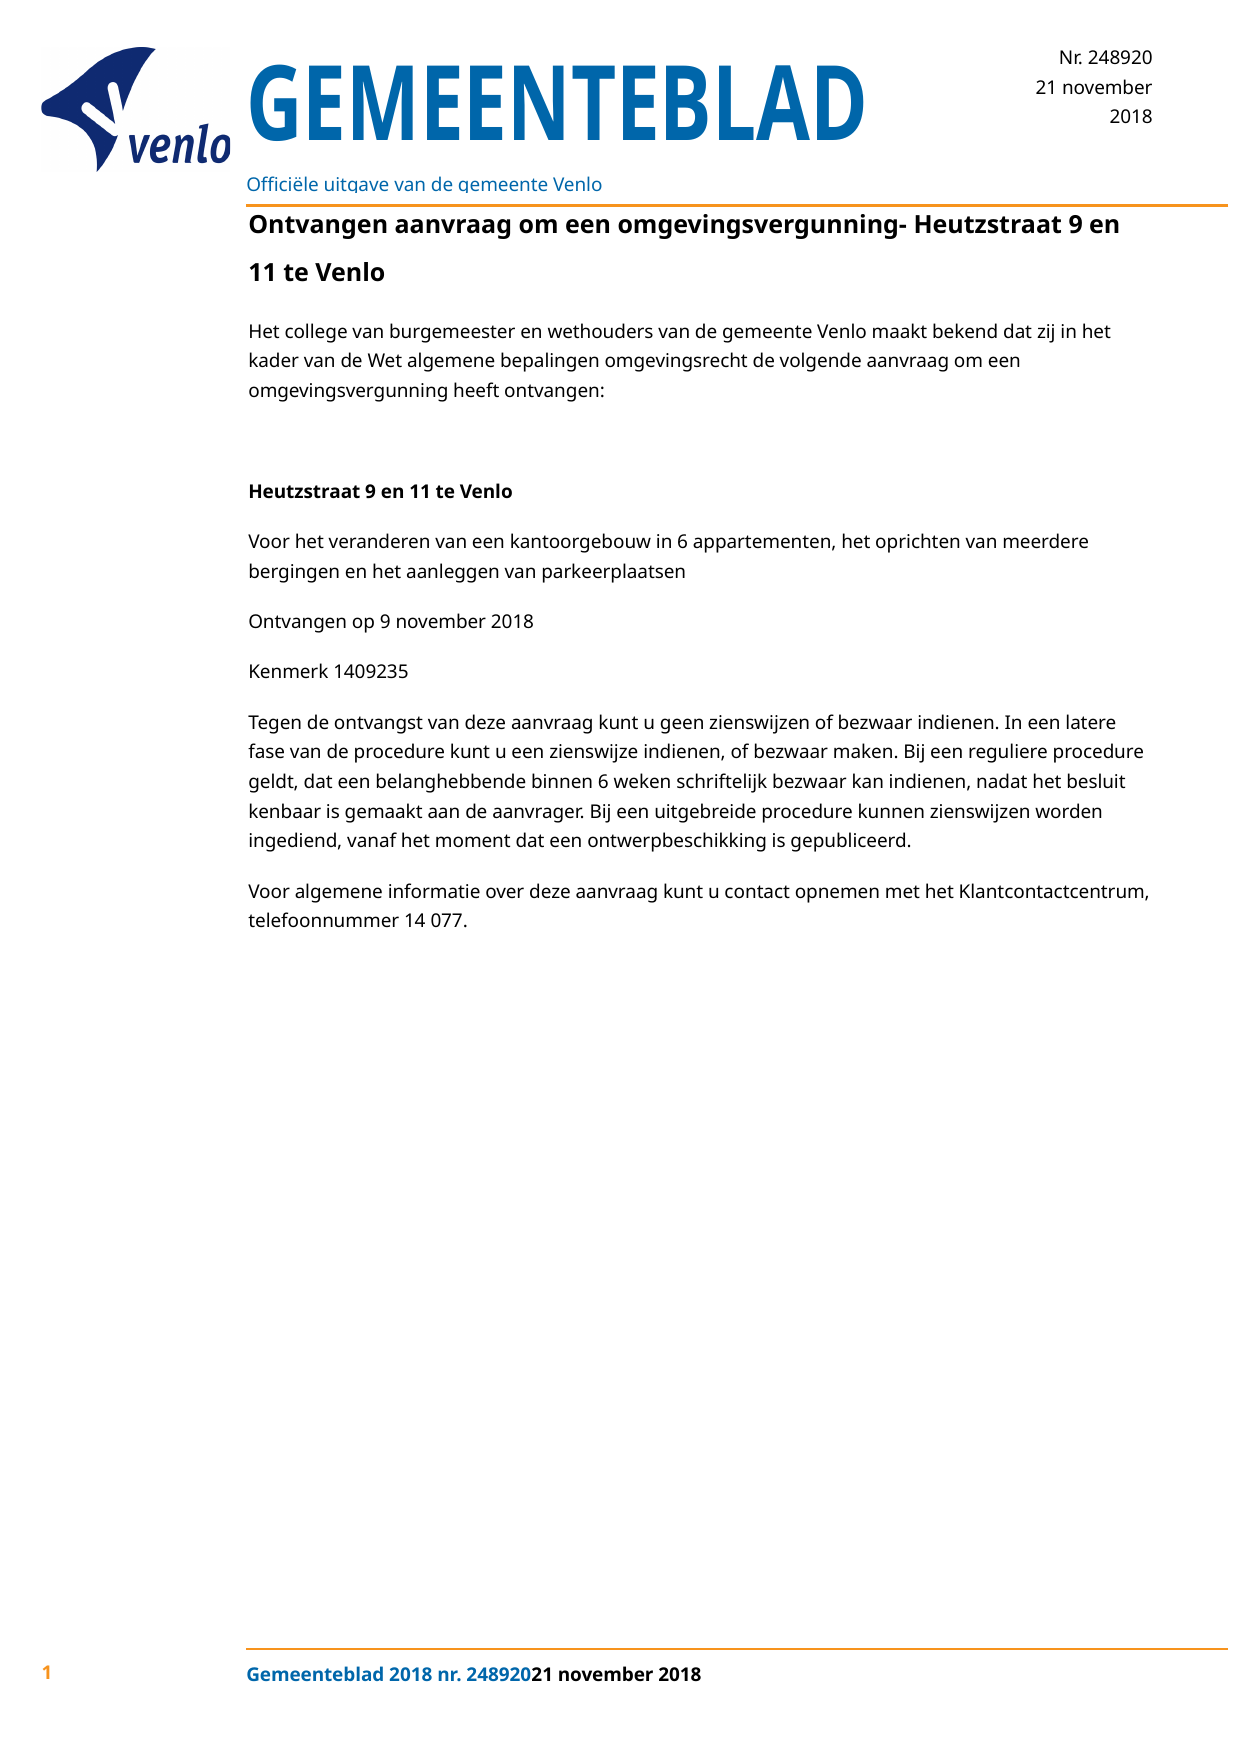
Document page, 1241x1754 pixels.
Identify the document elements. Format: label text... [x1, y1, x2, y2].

text Voor algemene informatie over deze aanvraag kunt u contact opnemen met het Klantcontactcentrum, telefoonnummer 14 077. [248, 878, 1152, 933]
picture [41, 47, 231, 172]
text Kenmerk 1409235 [248, 659, 1152, 684]
text Het college van burgemeester en wethouders van de gemeente Venlo maakt bekend dat zij in het kader van de Wet algemene bepalingen omgevingsrecht de volgende aanvraag om een omgevingsvergunning heeft ontvangen: [248, 318, 1152, 403]
text Ontvangen aanvraag om een omgevingsvergunning- Heutzstraat 9 en 11 te Venlo [248, 207, 1152, 288]
text Tegen de ontvangst van deze aanvraag kunt u geen zienswijzen of bezwaar indienen. In een latere fase van de procedure kunt u een zienswijze indienen, of bezwaar maken. Bij een reguliere procedure geldt, dat een belanghebbende binnen 6 weken schriftelijk bezwaar kan indienen, nadat het besluit kenbaar is gemaakt aan de aanvrager. Bij een uitgebreide procedure kunnen zienswijzen worden ingediend, vanaf het moment dat een ontwerpbeschikking is gepubliceerd. [248, 709, 1152, 853]
text Heutzstraat 9 en 11 te Venlo [248, 478, 1152, 504]
text Ontvangen op 9 november 2018 [248, 608, 1152, 634]
text Voor het veranderen van een kantoorgebouw in 6 appartementen, het oprichten van meerdere bergingen en het aanleggen van parkeerplaatsen [248, 528, 1152, 584]
